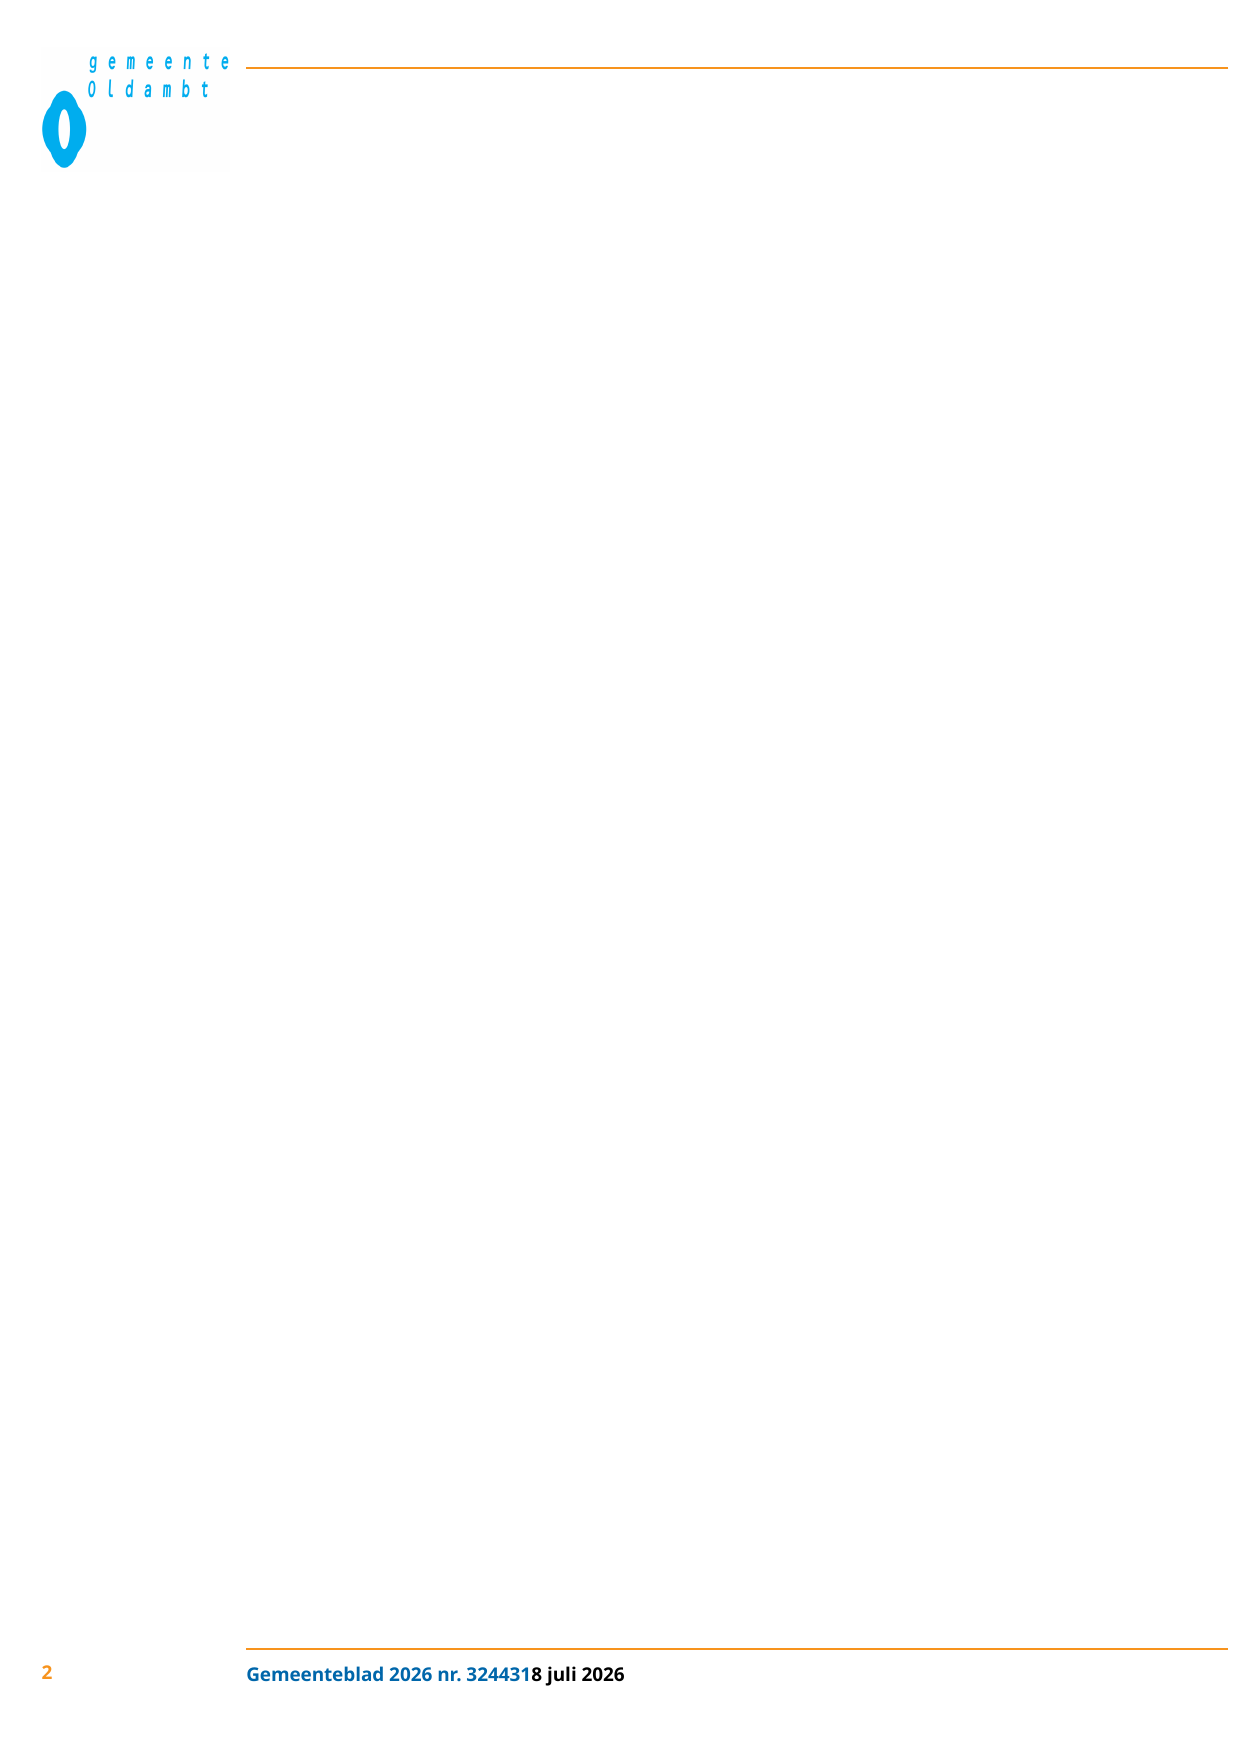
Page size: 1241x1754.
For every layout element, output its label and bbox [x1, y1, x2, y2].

picture [41, 47, 231, 172]
